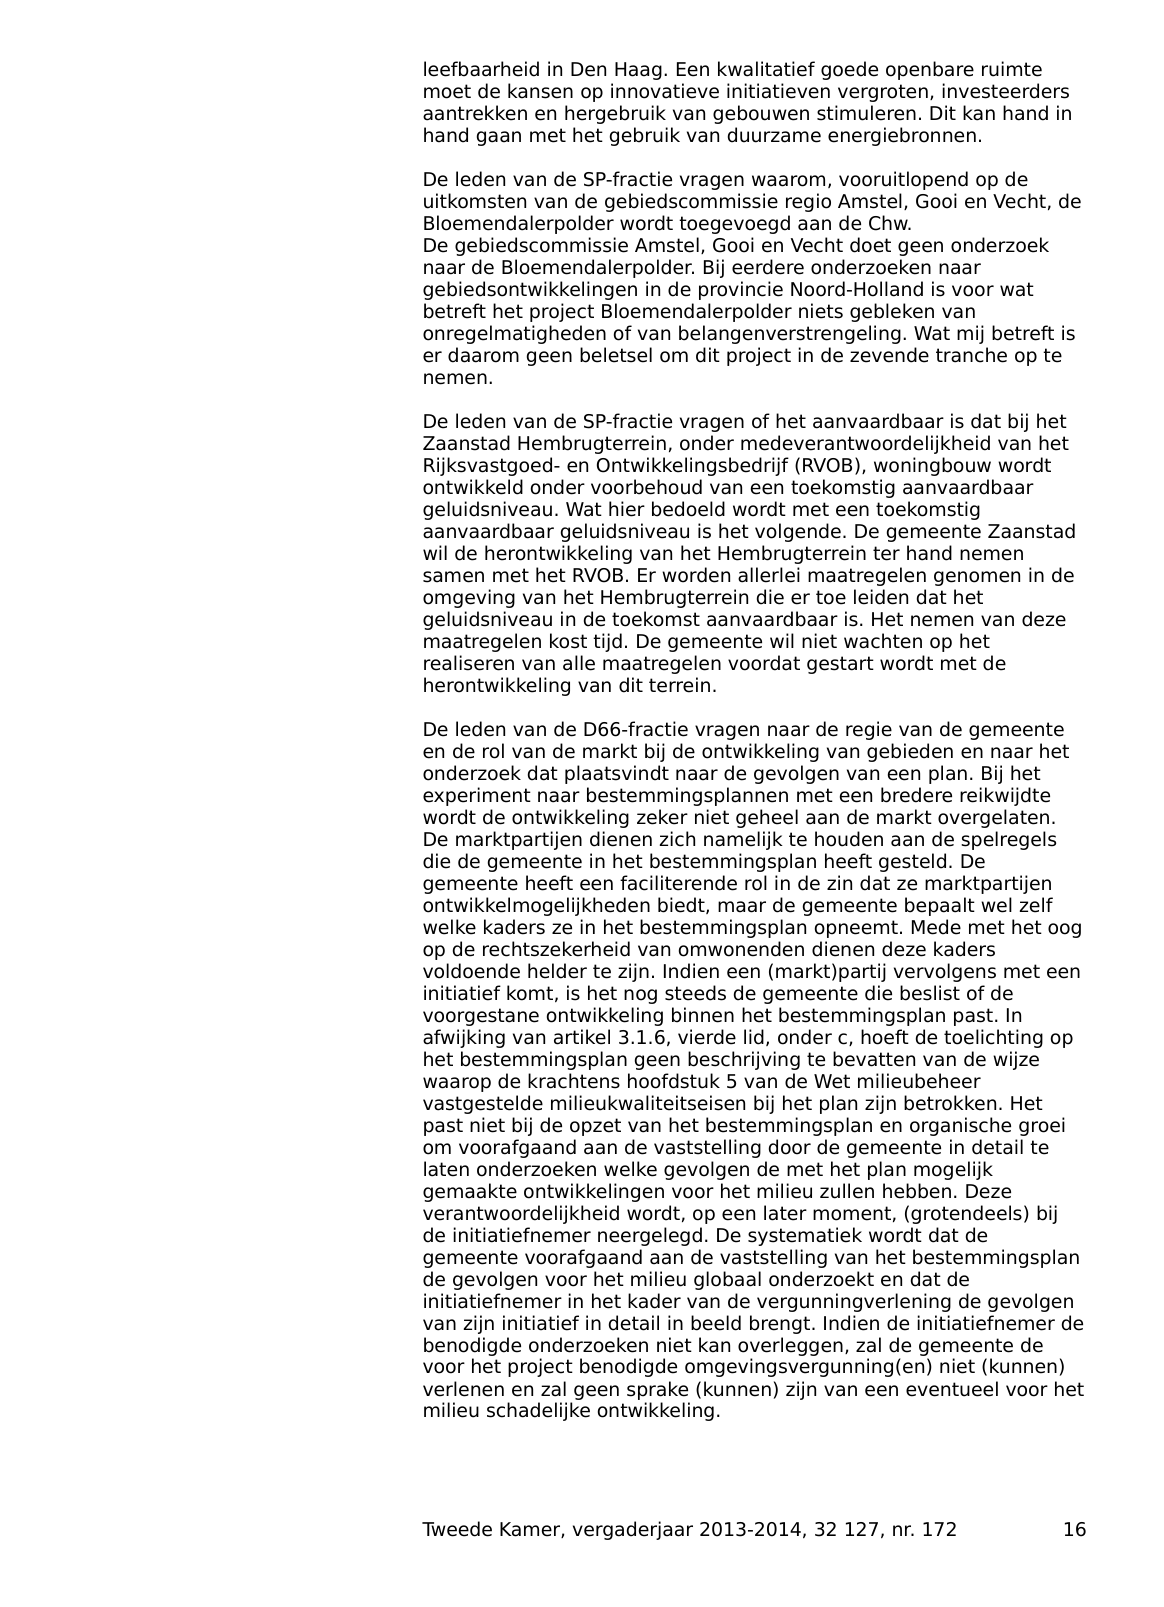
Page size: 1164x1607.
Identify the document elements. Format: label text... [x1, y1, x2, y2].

text De leden van de SP-fractie vragen of het aanvaardbaar is dat bij het Zaanstad Hembrugterrein, onder medeverantwoordelijkheid van het Rijksvastgoed- en Ontwikkelingsbedrijf (RVOB), woningbouw wordt ontwikkeld onder voorbehoud van een toekomstig aanvaardbaar geluidsniveau. Wat hier bedoeld wordt met een toekomstig aanvaardbaar geluidsniveau is het volgende. De gemeente Zaanstad wil de herontwikkeling van het Hembrugterrein ter hand nemen samen met het RVOB. Er worden allerlei maatregelen genomen in de omgeving van het Hembrugterrein die er toe leiden dat het geluidsniveau in de toekomst aanvaardbaar is. Het nemen van deze maatregelen kost tijd. De gemeente wil niet wachten op het realiseren van alle maatregelen voordat gestart wordt met de herontwikkeling van dit terrein. [422, 411, 1087, 697]
text De leden van de D66-fractie vragen naar de regie van de gemeente en de rol van de markt bij de ontwikkeling van gebieden en naar het onderzoek dat plaatsvindt naar de gevolgen van een plan. Bij het experiment naar bestemmingsplannen met een bredere reikwijdte wordt de ontwikkeling zeker niet geheel aan de markt overgelaten. De marktpartijen dienen zich namelijk te houden aan de spelregels die de gemeente in het bestemmingsplan heeft gesteld. De gemeente heeft een faciliterende rol in de zin dat ze marktpartijen ontwikkelmogelijkheden biedt, maar de gemeente bepaalt wel zelf welke kaders ze in het bestemmingsplan opneemt. Mede met het oog op de rechtszekerheid van omwonenden dienen deze kaders voldoende helder te zijn. Indien een (markt)partij vervolgens met een initiatief komt, is het nog steeds de gemeente die beslist of de voorgestane ontwikkeling binnen het bestemmingsplan past. In afwijking van artikel 3.1.6, vierde lid, onder c, hoeft de toelichting op het bestemmingsplan geen beschrijving te bevatten van de wijze waarop de krachtens hoofdstuk 5 van de Wet milieubeheer vastgestelde milieukwaliteitseisen bij het plan zijn betrokken. Het past niet bij de opzet van het bestemmingsplan en organische groei om voorafgaand aan de vaststelling door de gemeente in detail te laten onderzoeken welke gevolgen de met het plan mogelijk gemaakte ontwikkelingen voor het milieu zullen hebben. Deze verantwoordelijkheid wordt, op een later moment, (grotendeels) bij de initiatiefnemer neergelegd. De systematiek wordt dat de gemeente voorafgaand aan de vaststelling van het bestemmingsplan de gevolgen voor het milieu globaal onderzoekt en dat de initiatiefnemer in het kader van de vergunningverlening de gevolgen van zijn initiatief in detail in beeld brengt. Indien de initiatiefnemer de benodigde onderzoeken niet kan overleggen, zal de gemeente de voor het project benodigde omgevingsvergunning(en) niet (kunnen) verlenen en zal geen sprake (kunnen) zijn van een eventueel voor het milieu schadelijke ontwikkeling. [422, 719, 1087, 1422]
text De leden van de SP-fractie vragen waarom, vooruitlopend op de uitkomsten van de gebiedscommissie regio Amstel, Gooi en Vecht, de Bloemendalerpolder wordt toegevoegd aan de Chw. [422, 169, 1087, 235]
text leefbaarheid in Den Haag. Een kwalitatief goede openbare ruimte moet de kansen op innovatieve initiatieven vergroten, investeerders aantrekken en hergebruik van gebouwen stimuleren. Dit kan hand in hand gaan met het gebruik van duurzame energiebronnen. [422, 59, 1087, 147]
text De gebiedscommissie Amstel, Gooi en Vecht doet geen onderzoek naar de Bloemendalerpolder. Bij eerdere onderzoeken naar gebiedsontwikkelingen in de provincie Noord-Holland is voor wat betreft het project Bloemendalerpolder niets gebleken van onregelmatigheden of van belangenverstrengeling. Wat mij betreft is er daarom geen beletsel om dit project in de zevende tranche op te nemen. [422, 235, 1087, 389]
